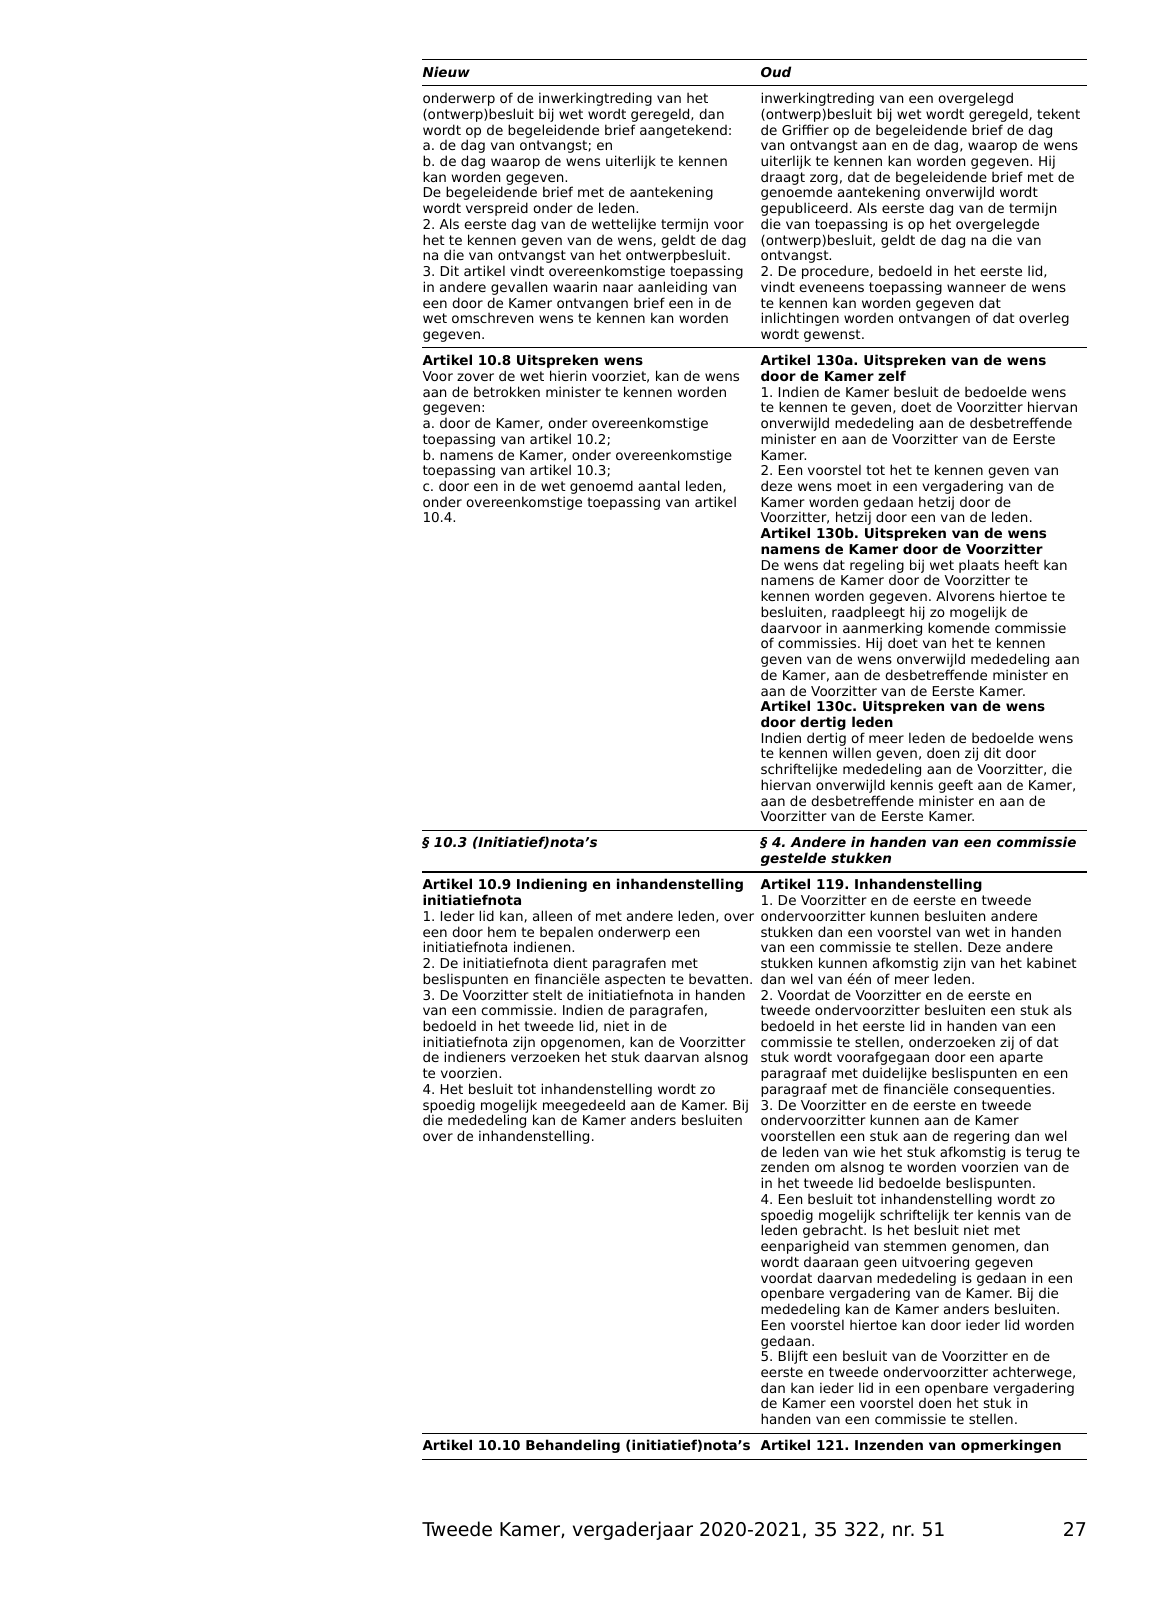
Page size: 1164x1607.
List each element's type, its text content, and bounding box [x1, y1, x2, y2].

table_cell Artikel 130a. Uitspreken van de wens door de Kamer zelf 1. Indien de Kamer besluit de bedoelde wens te kennen te geven, doet de Voorzitter hiervan onverwijld mededeling aan de desbetreffende minister en aan de Voorzitter van de Eerste Kamer. 2. Een voorstel tot het te kennen geven van deze wens moet in een vergadering van de Kamer worden gedaan hetzij door de Voorzitter, hetzij door een van de leden. Artikel 130b. Uitspreken van de wens namens de Kamer door de Voorzitter De wens dat regeling bij wet plaats heeft kan namens de Kamer door de Voorzitter te kennen worden gegeven. Alvorens hiertoe te besluiten, raadpleegt hij zo mogelijk de daarvoor in aanmerking komende commissie of commissies. Hij doet van het te kennen geven van de wens onverwijld mededeling aan de Kamer, aan de desbetreffende minister en aan de Voorzitter van de Eerste Kamer. Artikel 130c. Uitspreken van de wens door dertig leden Indien dertig of meer leden de bedoelde wens te kennen willen geven, doen zij dit door schriftelijke mededeling aan de Voorzitter, die hiervan onverwijld kennis geeft aan de Kamer, aan de desbetreffende minister en aan de Voorzitter van de Eerste Kamer. [754, 348, 1087, 829]
table_cell Artikel 10.9 Indiening en inhandenstelling initiatiefnota 1. Ieder lid kan, alleen of met andere leden, over een door hem te bepalen onderwerp een initiatiefnota indienen. 2. De initiatiefnota dient paragrafen met beslispunten en financiële aspecten te bevatten. 3. De Voorzitter stelt de initiatiefnota in handen van een commissie. Indien de paragrafen, bedoeld in het tweede lid, niet in de initiatiefnota zijn opgenomen, kan de Voorzitter de indieners verzoeken het stuk daarvan alsnog te voorzien. 4. Het besluit tot inhandenstelling wordt zo spoedig mogelijk meegedeeld aan de Kamer. Bij die mededeling kan de Kamer anders besluiten over de inhandenstelling. [422, 873, 754, 1432]
table_cell Artikel 119. Inhandenstelling 1. De Voorzitter en de eerste en tweede ondervoorzitter kunnen besluiten andere stukken dan een voorstel van wet in handen van een commissie te stellen. Deze andere stukken kunnen afkomstig zijn van het kabinet dan wel van één of meer leden. 2. Voordat de Voorzitter en de eerste en tweede ondervoorzitter besluiten een stuk als bedoeld in het eerste lid in handen van een commissie te stellen, onderzoeken zij of dat stuk wordt voorafgegaan door een aparte paragraaf met duidelijke beslispunten en een paragraaf met de financiële consequenties. 3. De Voorzitter en de eerste en tweede ondervoorzitter kunnen aan de Kamer voorstellen een stuk aan de regering dan wel de leden van wie het stuk afkomstig is terug te zenden om alsnog te worden voorzien van de in het tweede lid bedoelde beslispunten. 4. Een besluit tot inhandenstelling wordt zo spoedig mogelijk schriftelijk ter kennis van de leden gebracht. Is het besluit niet met eenparigheid van stemmen genomen, dan wordt daaraan geen uitvoering gegeven voordat daarvan mededeling is gedaan in een openbare vergadering van de Kamer. Bij die mededeling kan de Kamer anders besluiten. Een voorstel hiertoe kan door ieder lid worden gedaan. 5. Blijft een besluit van de Voorzitter en de eerste en tweede ondervoorzitter achterwege, dan kan ieder lid in een openbare vergadering de Kamer een voorstel doen het stuk in handen van een commissie te stellen. [754, 873, 1087, 1432]
table_cell Artikel 10.10 Behandeling (initiatief)nota’s [422, 1434, 754, 1458]
table_header Nieuw [422, 60, 754, 85]
table_cell Artikel 10.8 Uitspreken wens Voor zover de wet hierin voorziet, kan de wens aan de betrokken minister te kennen worden gegeven: a. door de Kamer, onder overeenkomstige toepassing van artikel 10.2; b. namens de Kamer, onder overeenkomstige toepassing van artikel 10.3; c. door een in de wet genoemd aantal leden, onder overeenkomstige toepassing van artikel 10.4. [422, 348, 754, 829]
table_cell inwerkingtreding van een overgelegd (ontwerp)besluit bij wet wordt geregeld, tekent de Griffier op de begeleidende brief de dag van ontvangst aan en de dag, waarop de wens uiterlijk te kennen kan worden gegeven. Hij draagt zorg, dat de begeleidende brief met de genoemde aantekening onverwijld wordt gepubliceerd. Als eerste dag van de termijn die van toepassing is op het overgelegde (ontwerp)besluit, geldt de dag na die van ontvangst. 2. De procedure, bedoeld in het eerste lid, vindt eveneens toepassing wanneer de wens te kennen kan worden gegeven dat inlichtingen worden ontvangen of dat overleg wordt gewenst. [754, 86, 1087, 347]
table_cell Artikel 121. Inzenden van opmerkingen [754, 1434, 1087, 1458]
table_cell § 10.3 (Initiatief)nota’s [422, 831, 754, 871]
table_cell § 4. Andere in handen van een commissie gestelde stukken [754, 831, 1087, 871]
table_header Oud [754, 60, 1087, 85]
table_cell onderwerp of de inwerkingtreding van het (ontwerp)besluit bij wet wordt geregeld, dan wordt op de begeleidende brief aangetekend: a. de dag van ontvangst; en b. de dag waarop de wens uiterlijk te kennen kan worden gegeven. De begeleidende brief met de aantekening wordt verspreid onder de leden. 2. Als eerste dag van de wettelijke termijn voor het te kennen geven van de wens, geldt de dag na die van ontvangst van het ontwerpbesluit. 3. Dit artikel vindt overeenkomstige toepassing in andere gevallen waarin naar aanleiding van een door de Kamer ontvangen brief een in de wet omschreven wens te kennen kan worden gegeven. [422, 86, 754, 347]
